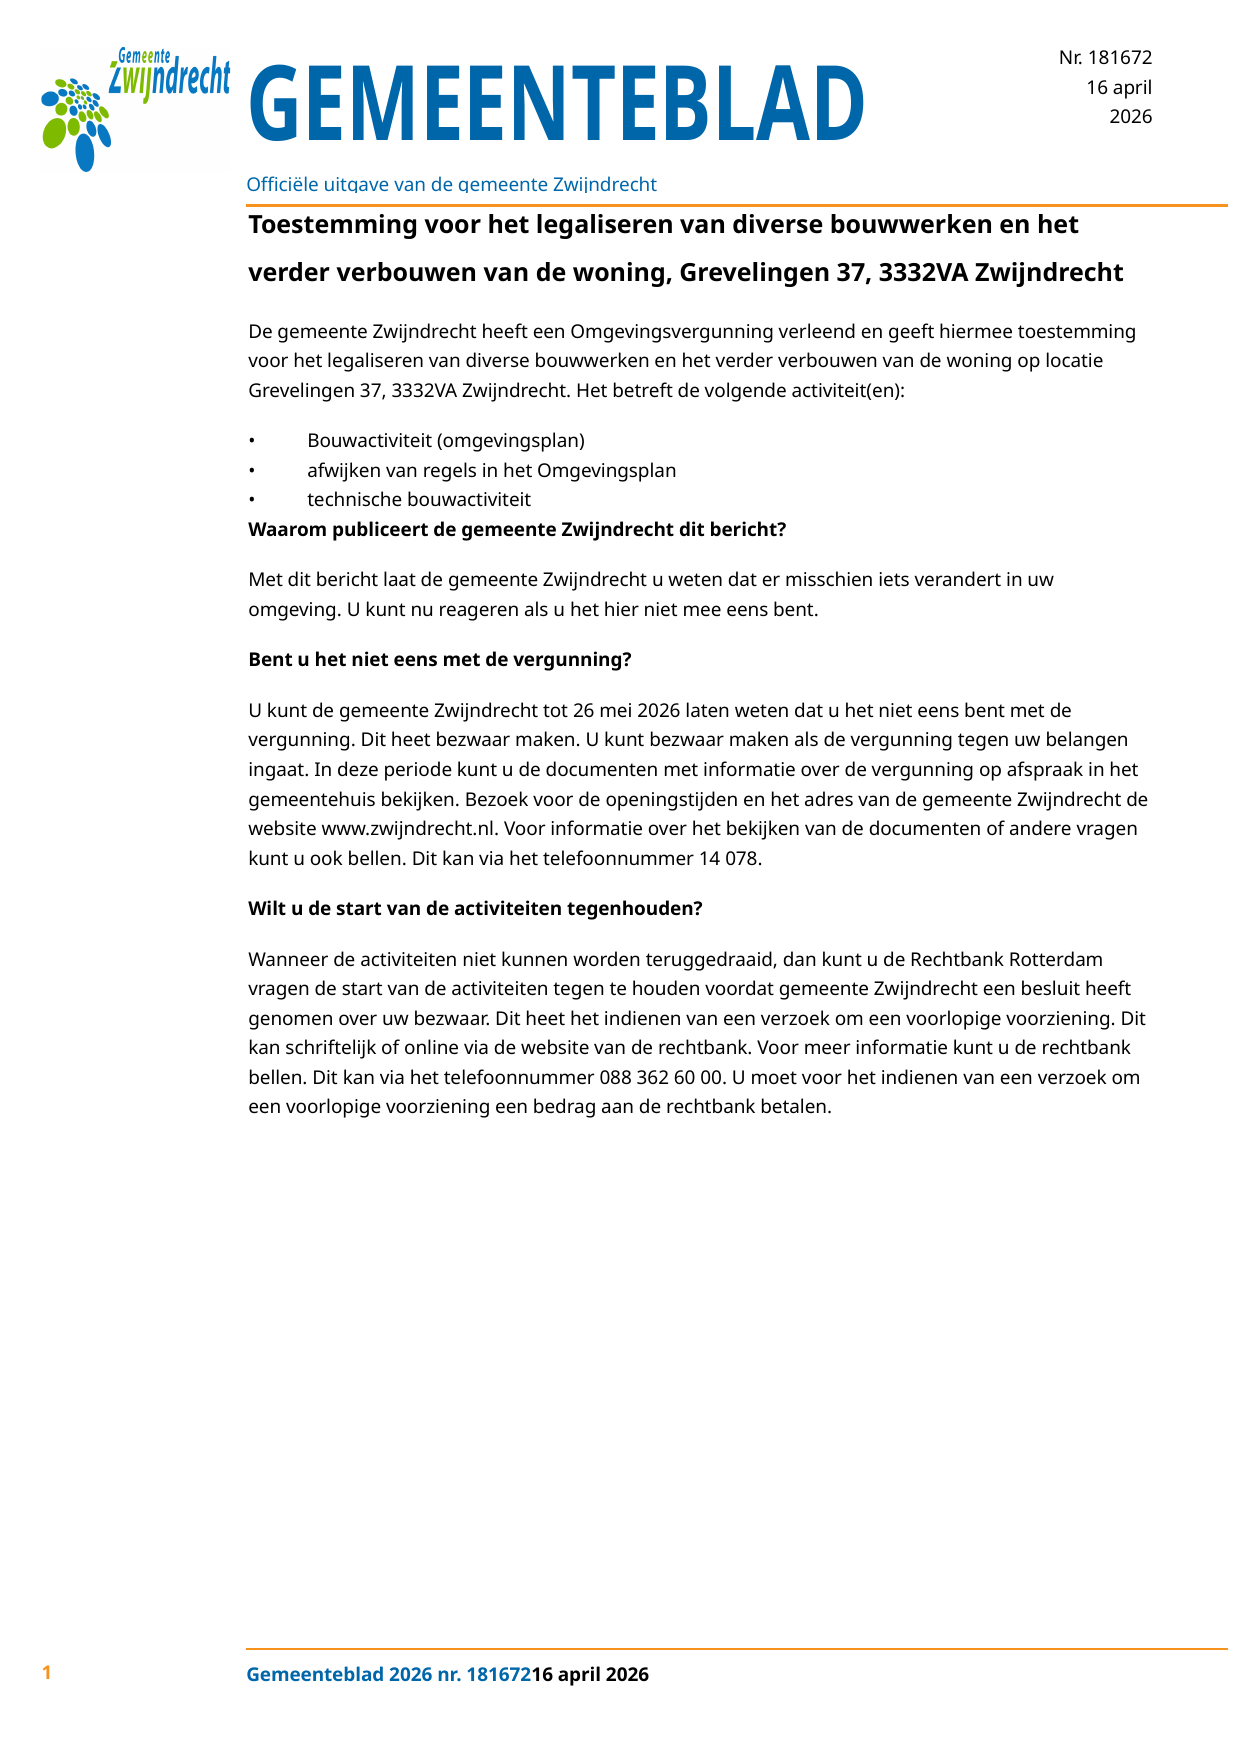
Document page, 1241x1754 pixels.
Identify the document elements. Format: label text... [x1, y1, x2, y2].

text Wanneer de activiteiten niet kunnen worden teruggedraaid, dan kunt u de Rechtbank Rotterdam vragen de start van de activiteiten tegen te houden voordat gemeente Zwijndrecht een besluit heeft genomen over uw bezwaar. Dit heet het indienen van een verzoek om een voorlopige voorziening. Dit kan schriftelijk of online via de website van de rechtbank. Voor meer informatie kunt u de rechtbank bellen. Dit kan via het telefoonnummer 088 362 60 00. U moet voor het indienen van een verzoek om een voorlopige voorziening een bedrag aan de rechtbank betalen. [248, 946, 1152, 1119]
text Toestemming voor het legaliseren van diverse bouwwerken en het verder verbouwen van de woning, Grevelingen 37, 3332VA Zwijndrecht [248, 207, 1152, 288]
text Bent u het niet eens met de vergunning? [248, 647, 1152, 672]
text U kunt de gemeente Zwijndrecht tot 26 mei 2026 laten weten dat u het niet eens bent met de vergunning. Dit heet bezwaar maken. U kunt bezwaar maken als de vergunning tegen uw belangen ingaat. In deze periode kunt u de documenten met informatie over de vergunning op afspraak in het gemeentehuis bekijken. Bezoek voor de openingstijden en het adres van de gemeente Zwijndrecht de website www.zwijndrecht.nl. Voor informatie over het bekijken van de documenten of andere vragen kunt u ook bellen. Dit kan via het telefoonnummer 14 078. [248, 697, 1152, 871]
text Met dit bericht laat de gemeente Zwijndrecht u weten dat er misschien iets verandert in uw omgeving. U kunt nu reageren als u het hier niet mee eens bent. [248, 567, 1152, 622]
picture [41, 47, 231, 172]
list afwijken van regels in het Omgevingsplan [248, 457, 1152, 483]
text De gemeente Zwijndrecht heeft een Omgevingsvergunning verleend en geeft hiermee toestemming voor het legaliseren van diverse bouwwerken en het verder verbouwen van de woning op locatie Grevelingen 37, 3332VA Zwijndrecht. Het betreft de volgende activiteit(en): [248, 318, 1152, 403]
text Waarom publiceert de gemeente Zwijndrecht dit bericht? [248, 516, 1152, 542]
list Bouwactiviteit (omgevingsplan) [248, 427, 1152, 453]
text Wilt u de start van de activiteiten tegenhouden? [248, 895, 1152, 921]
list technische bouwactiviteit [248, 487, 1152, 512]
